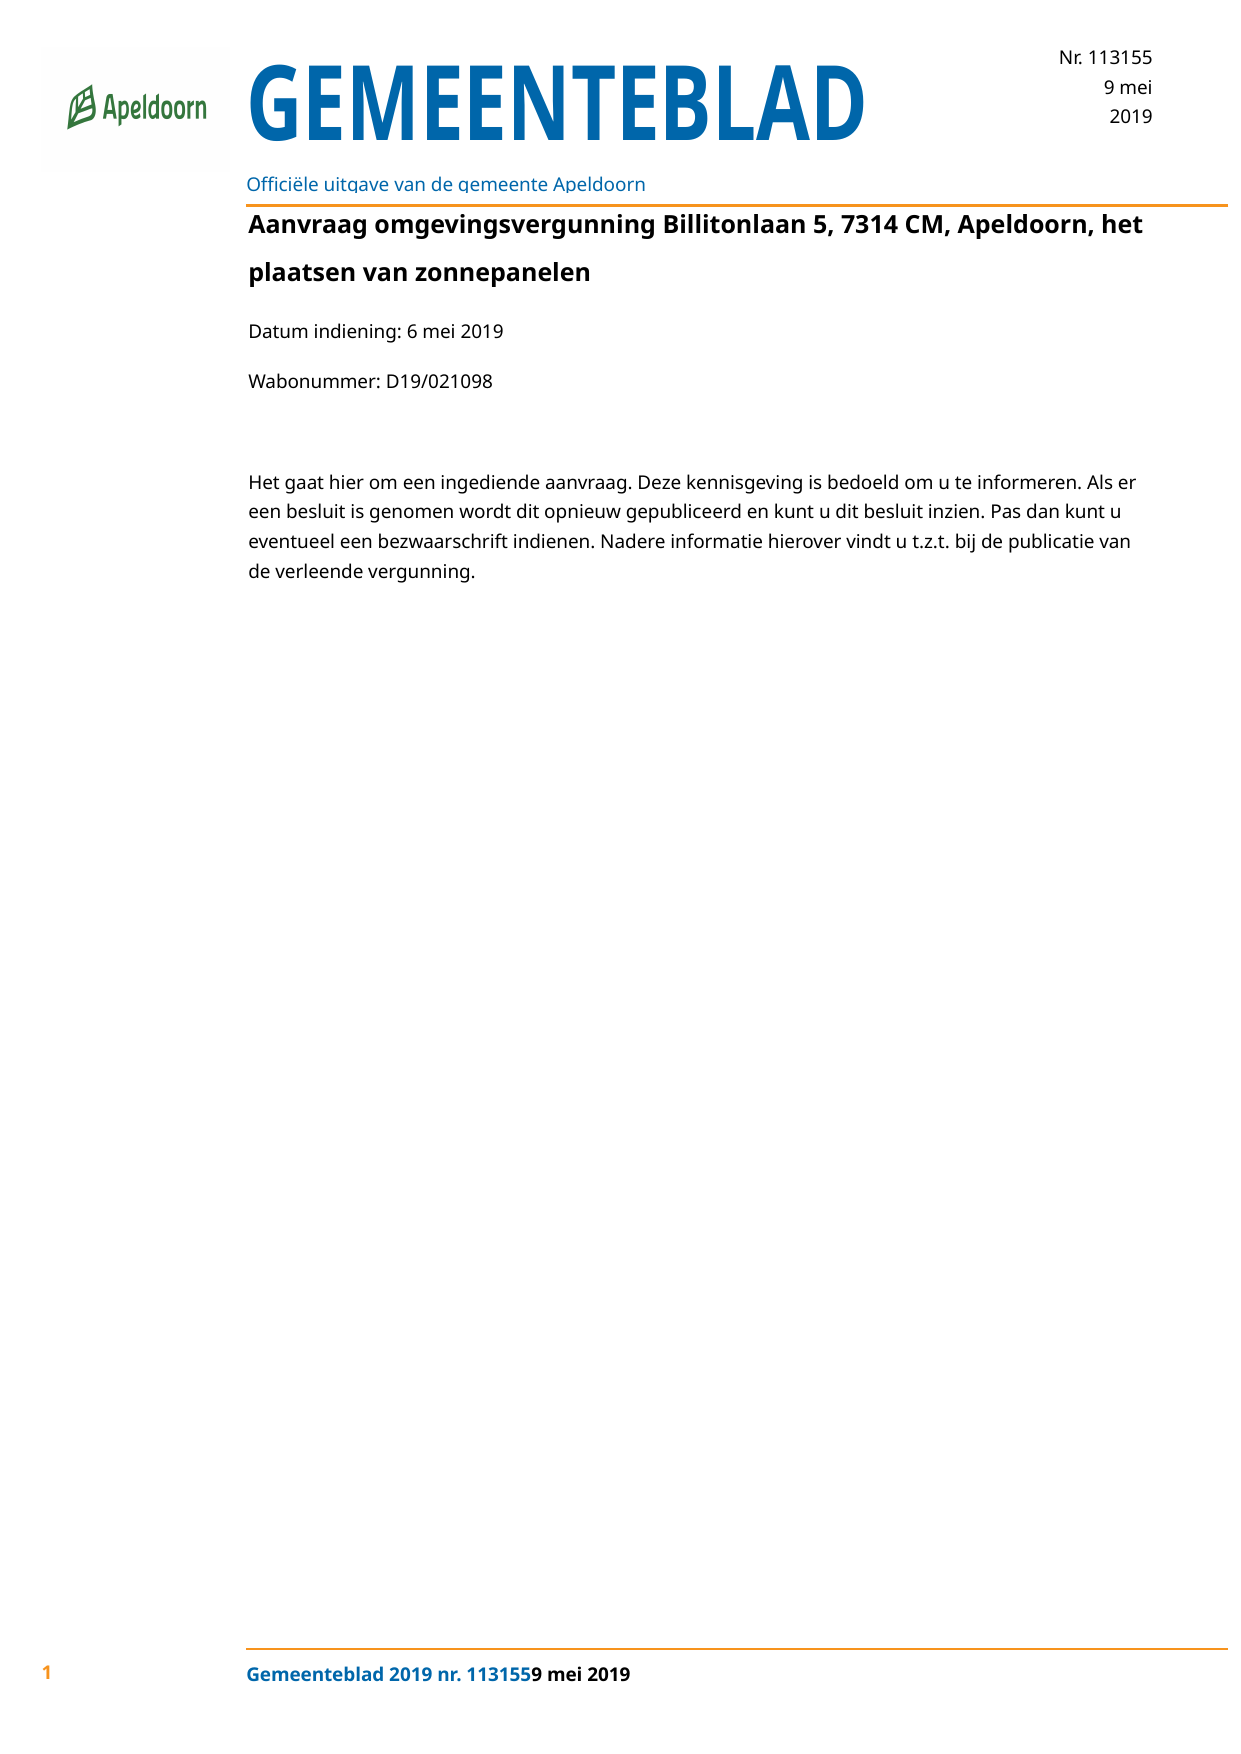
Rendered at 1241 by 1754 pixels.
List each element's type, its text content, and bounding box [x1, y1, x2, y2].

picture [41, 47, 231, 172]
text Aanvraag omgevingsvergunning Billitonlaan 5, 7314 CM, Apeldoorn, het plaatsen van zonnepanelen [248, 207, 1152, 288]
text Het gaat hier om een ingediende aanvraag. Deze kennisgeving is bedoeld om u te informeren. Als er een besluit is genomen wordt dit opnieuw gepubliceerd en kunt u dit besluit inzien. Pas dan kunt u eventueel een bezwaarschrift indienen. Nadere informatie hierover vindt u t.z.t. bij de publicatie van de verleende vergunning. [248, 469, 1152, 584]
text Datum indiening: 6 mei 2019 [248, 318, 1152, 344]
text Wabonummer: D19/021098 [248, 368, 1152, 394]
